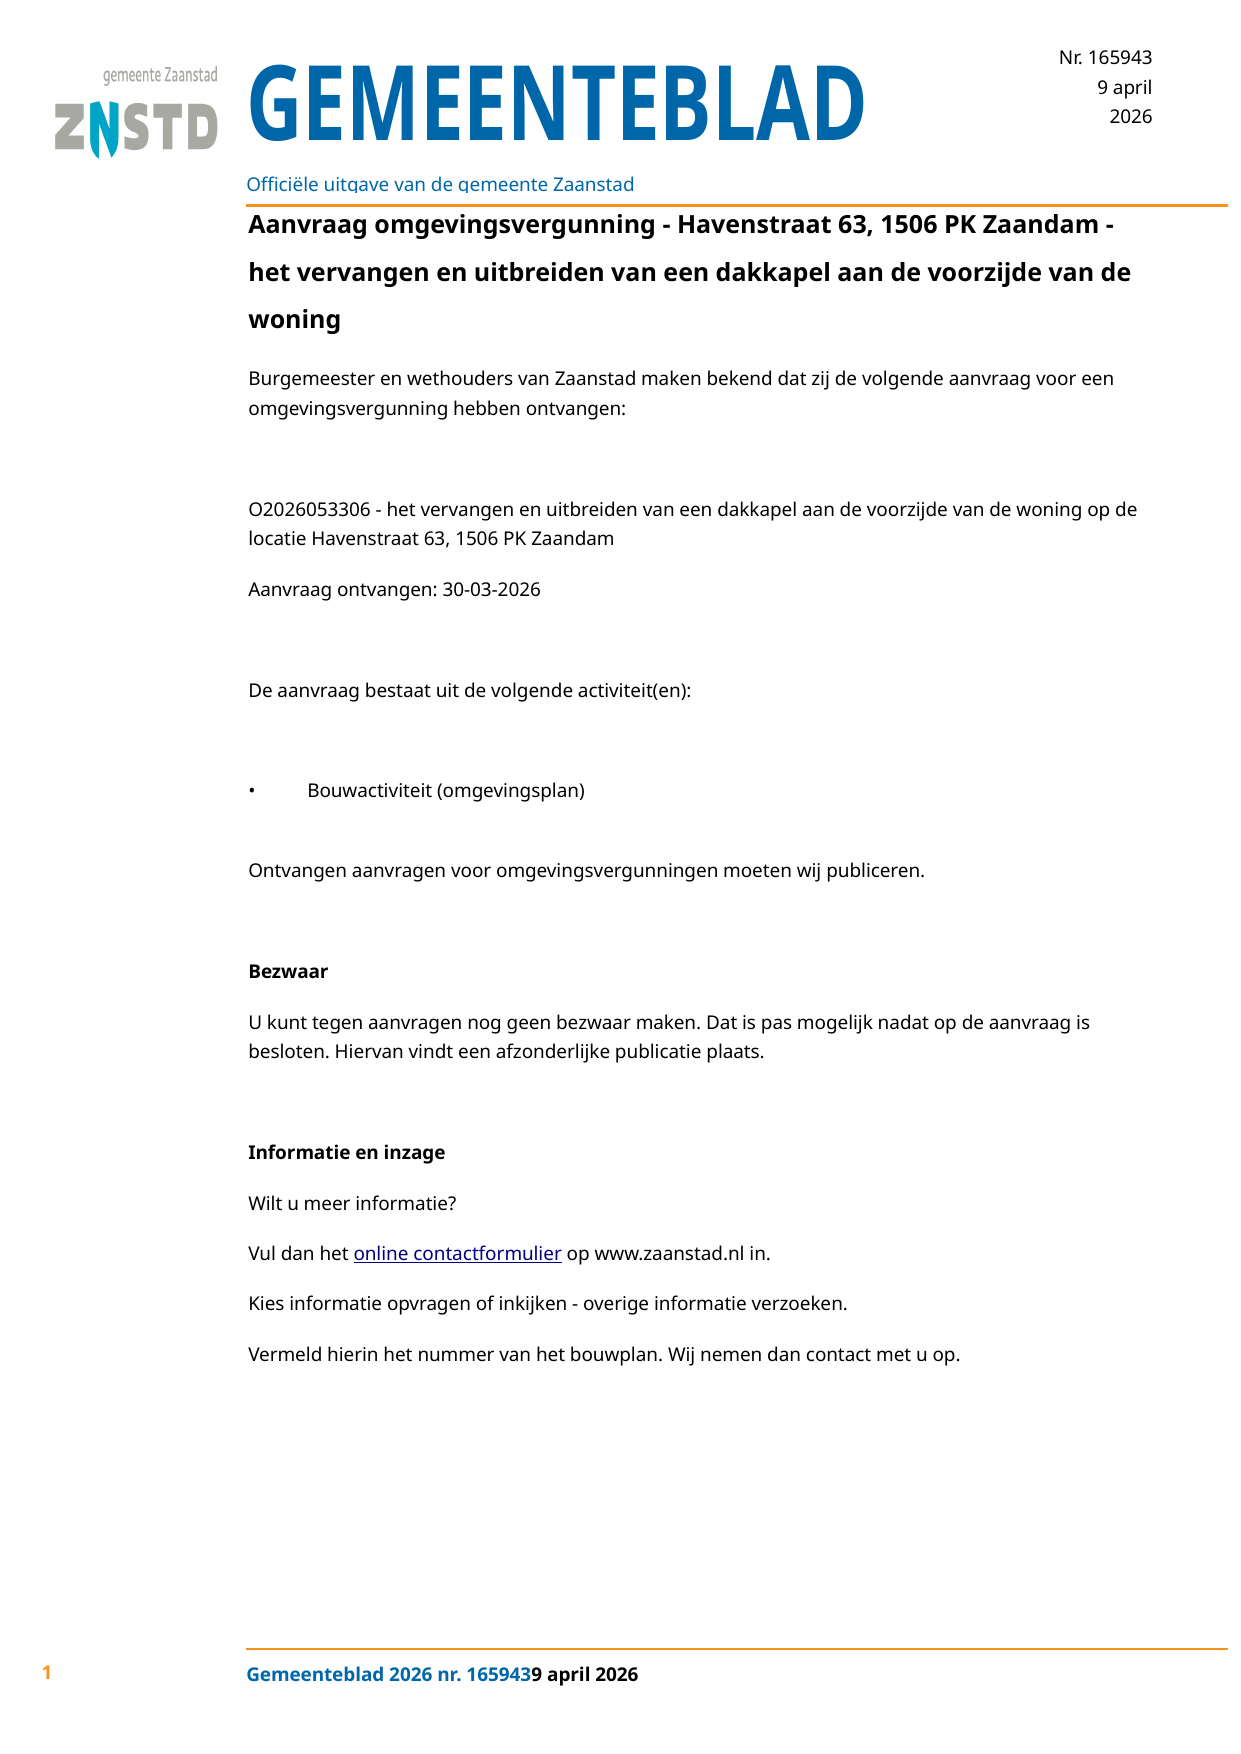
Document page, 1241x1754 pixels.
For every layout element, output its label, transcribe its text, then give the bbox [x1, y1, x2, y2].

text Informatie en inzage [248, 1139, 1152, 1165]
text Burgemeester en wethouders van Zaanstad maken bekend dat zij de volgende aanvraag voor een omgevingsvergunning hebben ontvangen: [248, 366, 1152, 421]
text Vul dan het online contactformulier op www.zaanstad.nl in. [248, 1240, 1152, 1266]
list Bouwactiviteit (omgevingsplan) [248, 778, 1152, 803]
text Wilt u meer informatie? [248, 1190, 1152, 1215]
text De aanvraag bestaat uit de volgende activiteit(en): [248, 677, 1152, 702]
text Ontvangen aanvragen voor omgevingsvergunningen moeten wij publiceren. [248, 858, 1152, 883]
picture [41, 47, 231, 172]
text Bezwaar [248, 958, 1152, 984]
text Kies informatie opvragen of inkijken - overige informatie verzoeken. [248, 1291, 1152, 1316]
text Vermeld hierin het nummer van het bouwplan. Wij nemen dan contact met u op. [248, 1341, 1152, 1367]
text O2026053306 - het vervangen en uitbreiden van een dakkapel aan de voorzijde van de woning op de locatie Havenstraat 63, 1506 PK Zaandam [248, 496, 1152, 551]
text Aanvraag omgevingsvergunning - Havenstraat 63, 1506 PK Zaandam - het vervangen en uitbreiden van een dakkapel aan de voorzijde van de woning [248, 207, 1152, 336]
text Aanvraag ontvangen: 30-03-2026 [248, 576, 1152, 602]
text U kunt tegen aanvragen nog geen bezwaar maken. Dat is pas mogelijk nadat op de aanvraag is besloten. Hiervan vindt een afzonderlijke publicatie plaats. [248, 1009, 1152, 1064]
